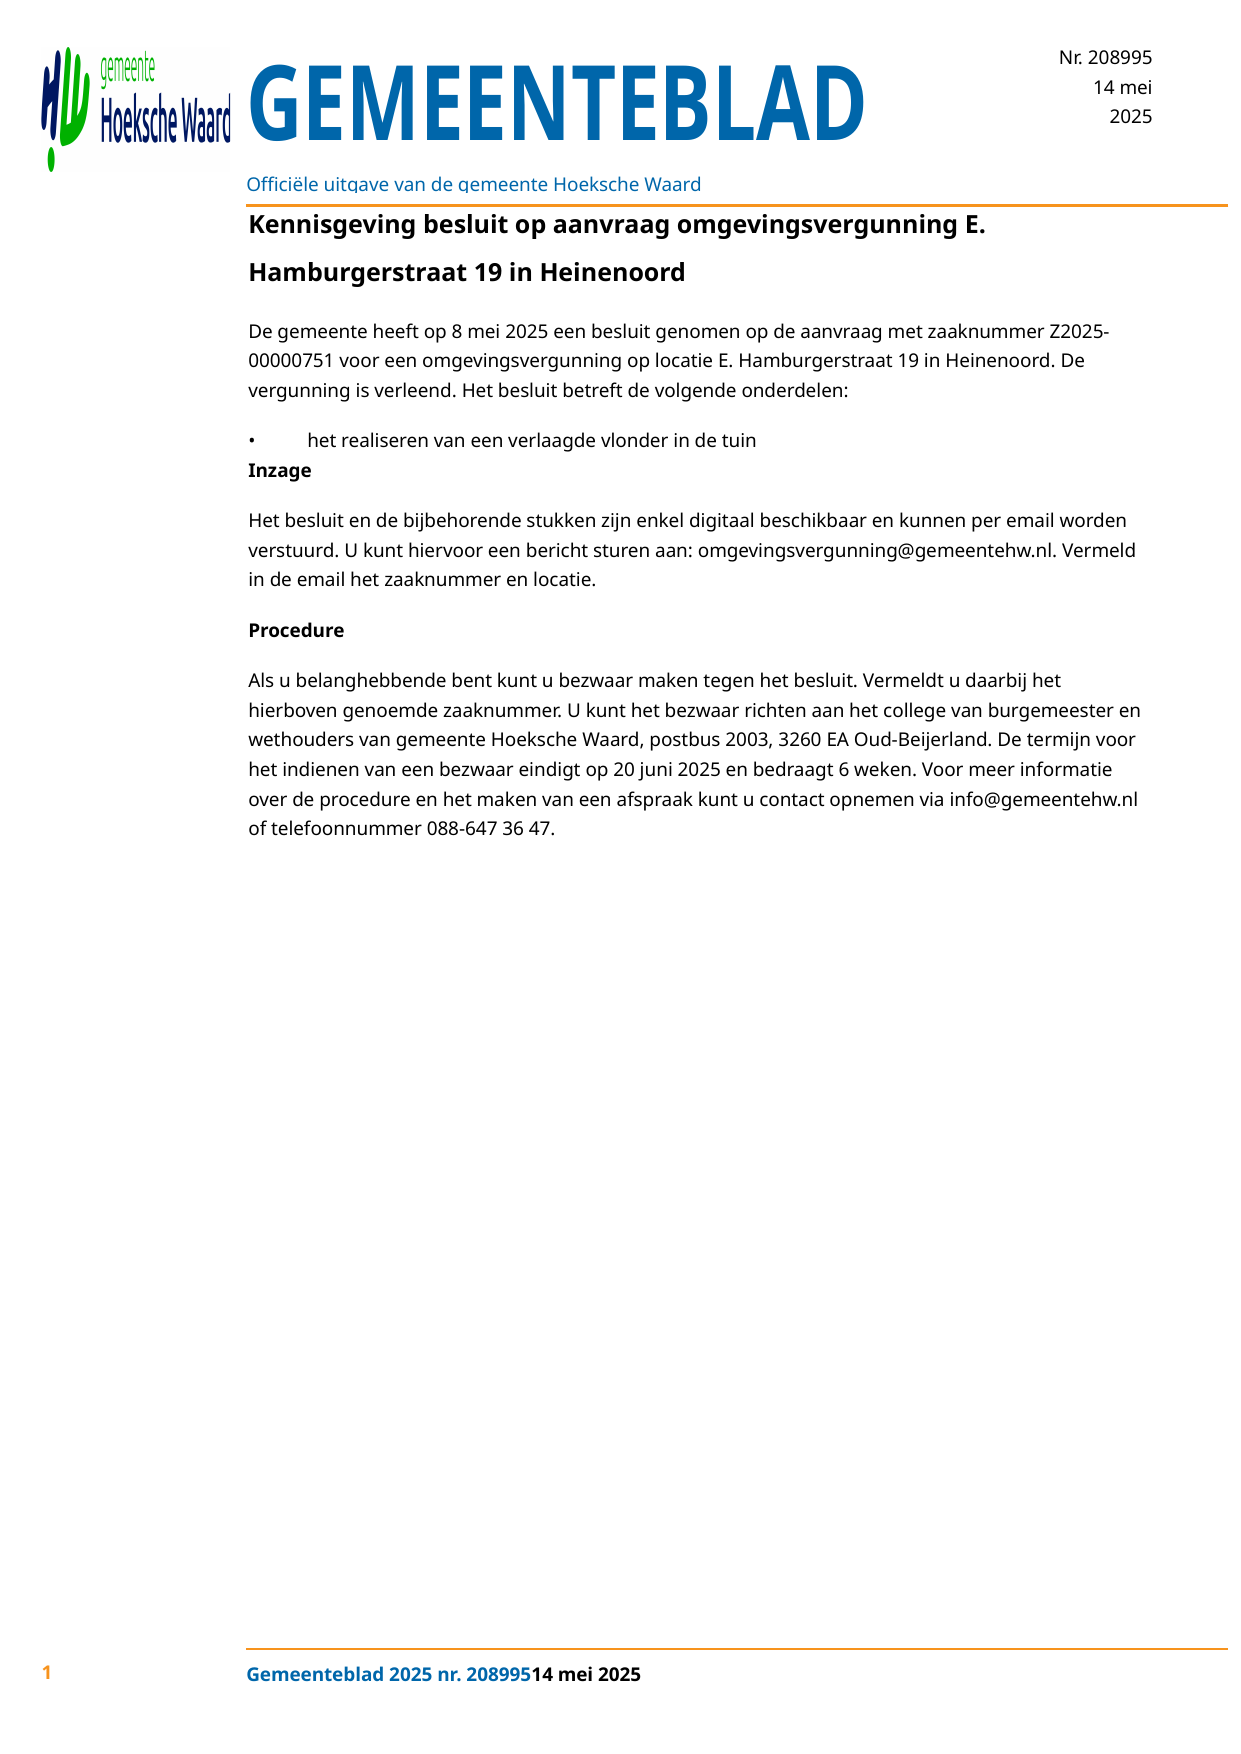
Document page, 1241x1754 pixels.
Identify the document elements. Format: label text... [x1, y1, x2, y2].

text Kennisgeving besluit op aanvraag omgevingsvergunning E. Hamburgerstraat 19 in Heinenoord [248, 207, 1152, 288]
text Als u belanghebbende bent kunt u bezwaar maken tegen het besluit. Vermeldt u daarbij het hierboven genoemde zaaknummer. U kunt het bezwaar richten aan het college van burgemeester en wethouders van gemeente Hoeksche Waard, postbus 2003, 3260 EA Oud-Beijerland. De termijn voor het indienen van een bezwaar eindigt op 20 juni 2025 en bedraagt 6 weken. Voor meer informatie over de procedure en het maken van een afspraak kunt u contact opnemen via info@gemeentehw.nl of telefoonnummer 088-647 36 47. [248, 667, 1152, 841]
text Procedure [248, 617, 1152, 643]
text De gemeente heeft op 8 mei 2025 een besluit genomen op de aanvraag met zaaknummer Z2025-00000751 voor een omgevingsvergunning op locatie E. Hamburgerstraat 19 in Heinenoord. De vergunning is verleend. Het besluit betreft de volgende onderdelen: [248, 318, 1152, 403]
text Inzage [248, 457, 1152, 483]
picture [41, 47, 231, 172]
list het realiseren van een verlaagde vlonder in de tuin [248, 427, 1152, 453]
text Het besluit en de bijbehorende stukken zijn enkel digitaal beschikbaar en kunnen per email worden verstuurd. U kunt hiervoor een bericht sturen aan: omgevingsvergunning@gemeentehw.nl. Vermeld in de email het zaaknummer en locatie. [248, 507, 1152, 592]
